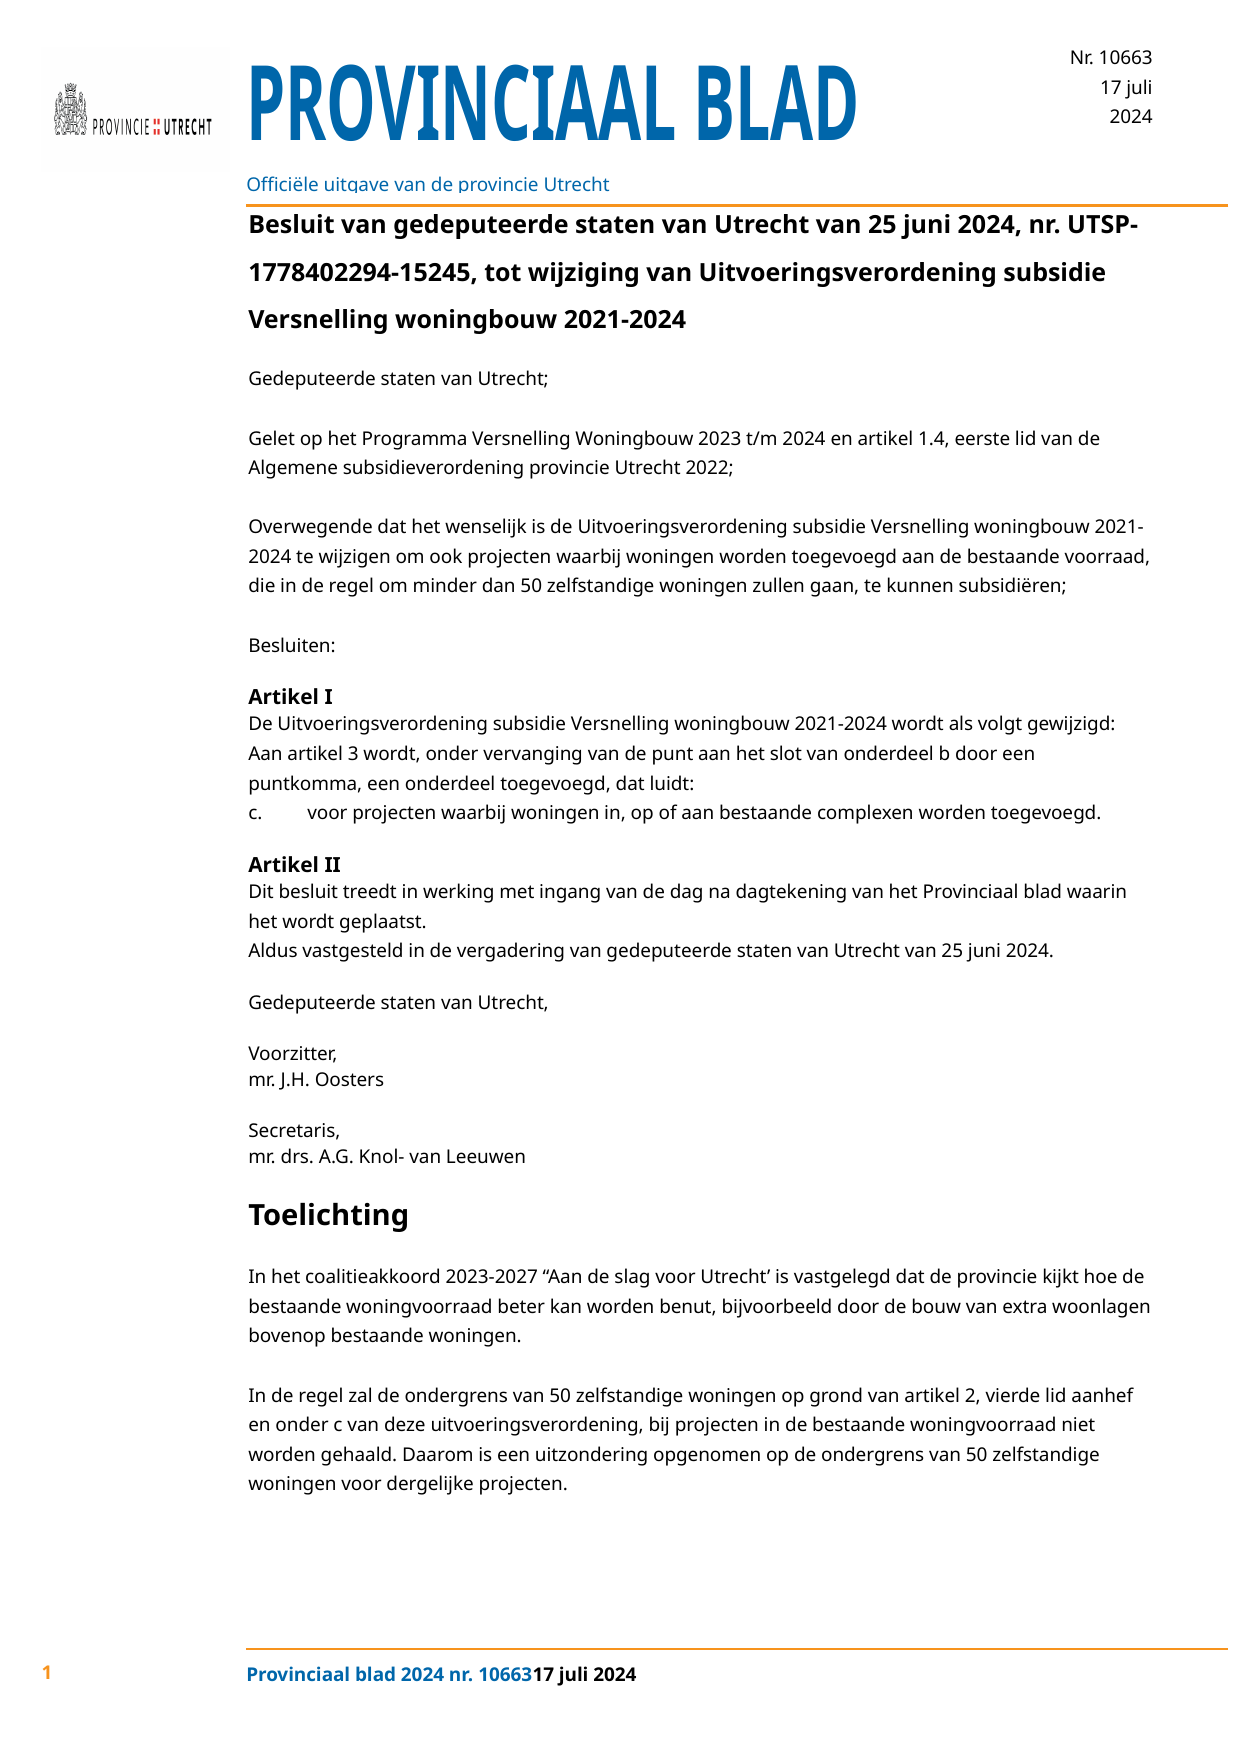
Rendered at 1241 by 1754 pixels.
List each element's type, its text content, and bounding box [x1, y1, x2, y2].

text In het coalitieakkoord 2023-2027 “Aan de slag voor Utrecht’ is vastgelegd dat de provincie kijkt hoe de bestaande woningvoorraad beter kan worden benut, bijvoorbeeld door de bouw van extra woonlagen bovenop bestaande woningen. [248, 1263, 1152, 1348]
text In de regel zal de ondergrens van 50 zelfstandige woningen op grond van artikel 2, vierde lid aanhef en onder c van deze uitvoeringsverordening, bij projecten in de bestaande woningvoorraad niet worden gehaald. Daarom is een uitzondering opgenomen op de ondergrens van 50 zelfstandige woningen voor dergelijke projecten. [248, 1382, 1152, 1496]
text mr. J.H. Oosters [248, 1066, 1152, 1092]
text Gelet op het Programma Versnelling Woningbouw 2023 t/m 2024 en artikel 1.4, eerste lid van de Algemene subsidieverordening provincie Utrecht 2022; [248, 425, 1152, 480]
text Voorzitter, [248, 1040, 1152, 1066]
text Artikel II [248, 850, 1152, 878]
text De Uitvoeringsverordening subsidie Versnelling woningbouw 2021-2024 wordt als volgt gewijzigd: [248, 711, 1152, 736]
text Artikel I [248, 682, 1152, 711]
text Gedeputeerde staten van Utrecht, [248, 989, 1152, 1014]
text Aldus vastgesteld in de vergadering van gedeputeerde staten van Utrecht van 25 juni 2024. [248, 937, 1152, 963]
text Gedeputeerde staten van Utrecht; [248, 366, 1152, 391]
text Toelichting [248, 1195, 1152, 1234]
text Overwegende dat het wenselijk is de Uitvoeringsverordening subsidie Versnelling woningbouw 2021-2024 te wijzigen om ook projecten waarbij woningen worden toegevoegd aan de bestaande voorraad, die in de regel om minder dan 50 zelfstandige woningen zullen gaan, te kunnen subsidiëren; [248, 513, 1152, 598]
text Secretaris, [248, 1117, 1152, 1143]
list voor projecten waarbij woningen in, op of aan bestaande complexen worden toegevoegd. [248, 799, 1152, 825]
text Aan artikel 3 wordt, onder vervanging van de punt aan het slot van onderdeel b door een puntkomma, een onderdeel toegevoegd, dat luidt: [248, 740, 1152, 796]
text Besluit van gedeputeerde staten van Utrecht van 25 juni 2024, nr. UTSP-1778402294-15245, tot wijziging van Uitvoeringsverordening subsidie Versnelling woningbouw 2021-2024 [248, 207, 1152, 336]
text mr. drs. A.G. Knol- van Leeuwen [248, 1143, 1152, 1169]
text Besluiten: [248, 632, 1152, 657]
text Dit besluit treedt in werking met ingang van de dag na dagtekening van het Provinciaal blad waarin het wordt geplaatst. [248, 878, 1152, 933]
picture [41, 47, 231, 172]
